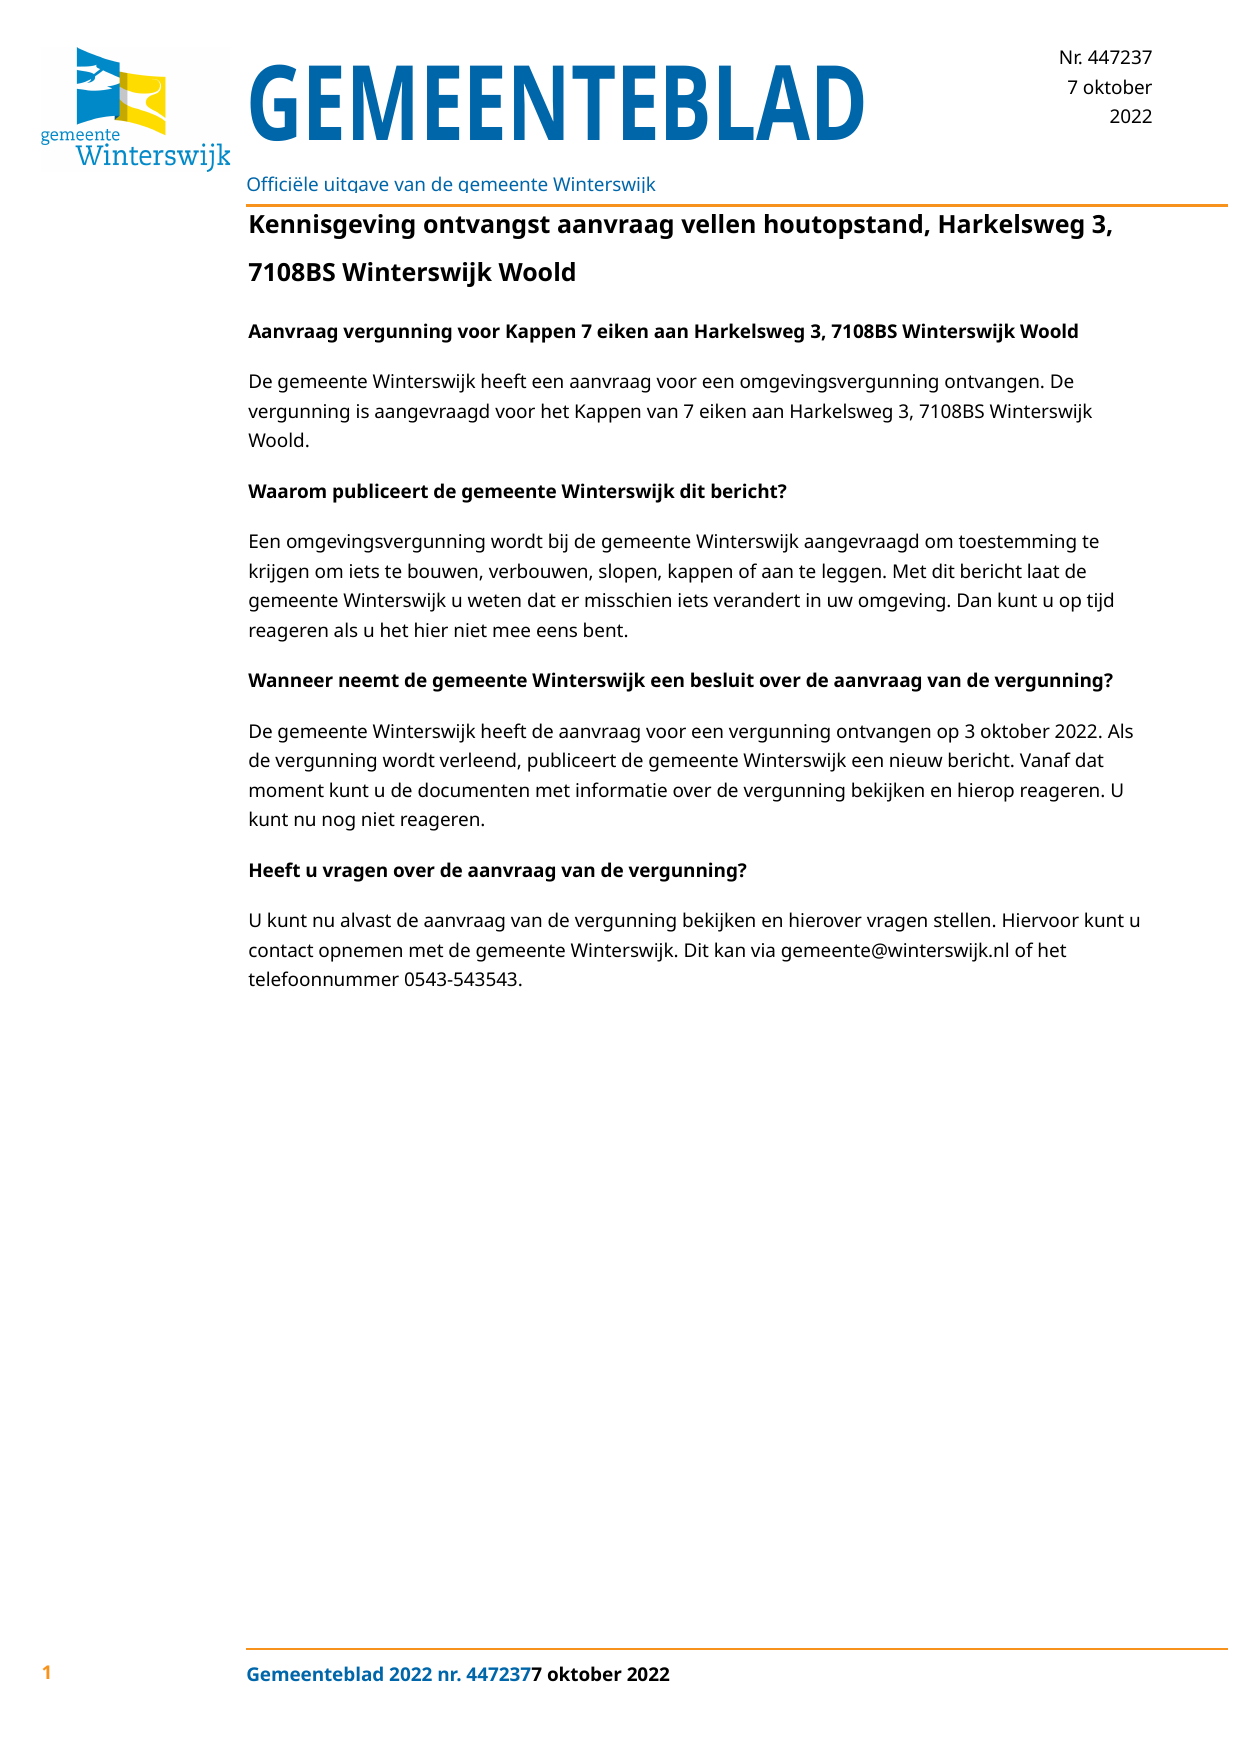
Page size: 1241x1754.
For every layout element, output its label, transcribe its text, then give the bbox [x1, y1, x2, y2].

text Heeft u vragen over de aanvraag van de vergunning? [248, 857, 1152, 883]
text Een omgevingsvergunning wordt bij de gemeente Winterswijk aangevraagd om toestemming te krijgen om iets te bouwen, verbouwen, slopen, kappen of aan te leggen. Met dit bericht laat de gemeente Winterswijk u weten dat er misschien iets verandert in uw omgeving. Dan kunt u op tijd reageren als u het hier niet mee eens bent. [248, 528, 1152, 643]
picture [225, 153, 231, 162]
text Waarom publiceert de gemeente Winterswijk dit bericht? [248, 478, 1152, 504]
text De gemeente Winterswijk heeft een aanvraag voor een omgevingsvergunning ontvangen. De vergunning is aangevraagd voor het Kappen van 7 eiken aan Harkelsweg 3, 7108BS Winterswijk Woold. [248, 368, 1152, 453]
text Wanneer neemt de gemeente Winterswijk een besluit over de aanvraag van de vergunning? [248, 667, 1152, 693]
picture [41, 47, 231, 172]
text U kunt nu alvast de aanvraag van de vergunning bekijken en hierover vragen stellen. Hiervoor kunt u contact opnemen met de gemeente Winterswijk. Dit kan via gemeente@winterswijk.nl of het telefoonnummer 0543-543543. [248, 907, 1152, 992]
text Kennisgeving ontvangst aanvraag vellen houtopstand, Harkelsweg 3, 7108BS Winterswijk Woold [248, 207, 1152, 288]
text De gemeente Winterswijk heeft de aanvraag voor een vergunning ontvangen op 3 oktober 2022. Als de vergunning wordt verleend, publiceert de gemeente Winterswijk een nieuw bericht. Vanaf dat moment kunt u de documenten met informatie over de vergunning bekijken en hierop reageren. U kunt nu nog niet reageren. [248, 718, 1152, 832]
text Aanvraag vergunning voor Kappen 7 eiken aan Harkelsweg 3, 7108BS Winterswijk Woold [248, 318, 1152, 344]
